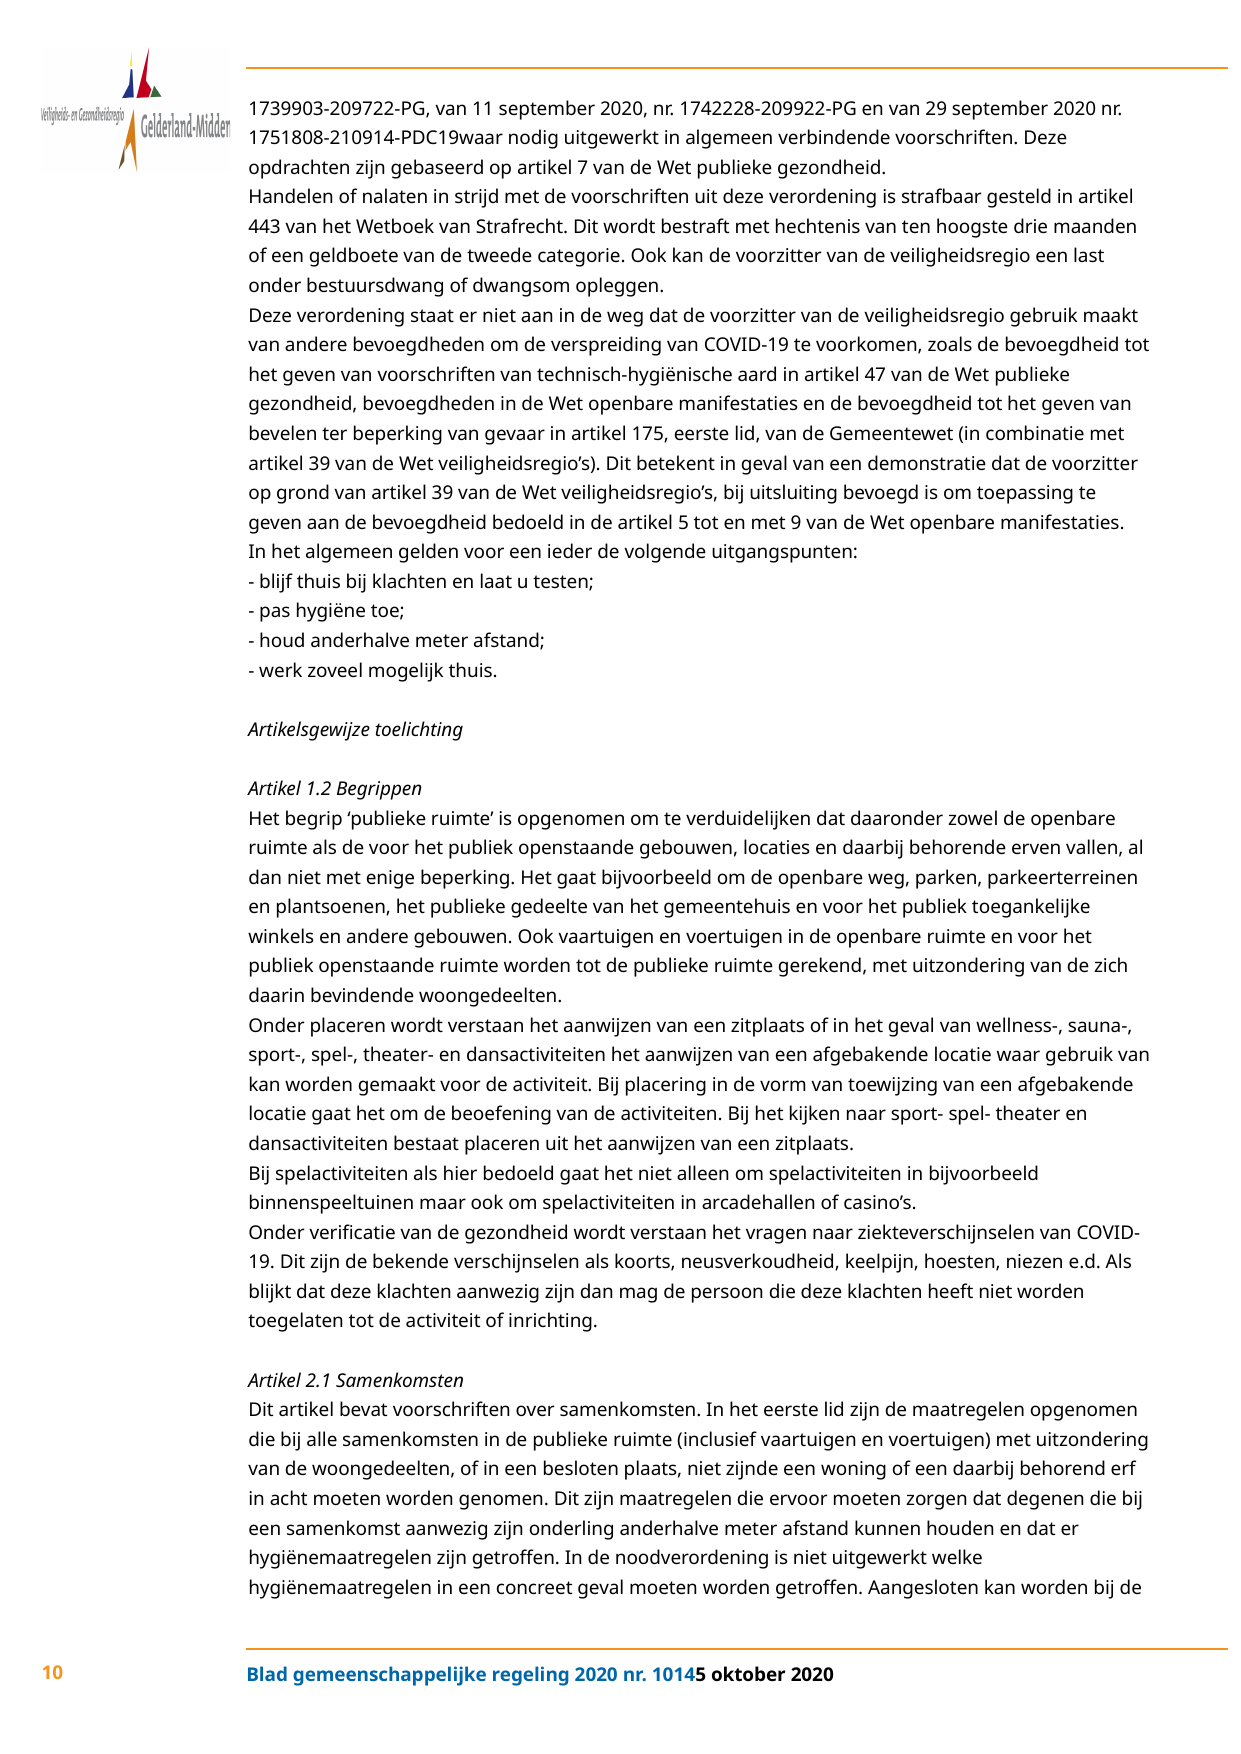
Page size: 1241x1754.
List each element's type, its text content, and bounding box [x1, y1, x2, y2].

text - houd anderhalve meter afstand; [248, 627, 1152, 653]
text Onder verificatie van de gezondheid wordt verstaan het vragen naar ziekteverschijnselen van COVID-19. Dit zijn de bekende verschijnselen als koorts, neusverkoudheid, keelpijn, hoesten, niezen e.d. Als blijkt dat deze klachten aanwezig zijn dan mag de persoon die deze klachten heeft niet worden toegelaten tot de activiteit of inrichting. [248, 1219, 1152, 1333]
text Bij spelactiviteiten als hier bedoeld gaat het niet alleen om spelactiviteiten in bijvoorbeeld binnenspeeltuinen maar ook om spelactiviteiten in arcadehallen of casino’s. [248, 1160, 1152, 1215]
text Deze verordening staat er niet aan in de weg dat de voorzitter van de veiligheidsregio gebruik maakt van andere bevoegdheden om de verspreiding van COVID-19 te voorkomen, zoals de bevoegdheid tot het geven van voorschriften van technisch-hygiënische aard in artikel 47 van de Wet publieke gezondheid, bevoegdheden in de Wet openbare manifestaties en de bevoegdheid tot het geven van bevelen ter beperking van gevaar in artikel 175, eerste lid, van de Gemeentewet (in combinatie met artikel 39 van de Wet veiligheidsregio’s). Dit betekent in geval van een demonstratie dat de voorzitter op grond van artikel 39 van de Wet veiligheidsregio’s, bij uitsluiting bevoegd is om toepassing te geven aan de bevoegdheid bedoeld in de artikel 5 tot en met 9 van de Wet openbare manifestaties. [248, 302, 1152, 535]
text Artikel 1.2 Begrippen [248, 775, 1152, 801]
text Dit artikel bevat voorschriften over samenkomsten. In het eerste lid zijn de maatregelen opgenomen die bij alle samenkomsten in de publieke ruimte (inclusief vaartuigen en voertuigen) met uitzondering van de woongedeelten, of in een besloten plaats, niet zijnde een woning of een daarbij behorend erf in acht moeten worden genomen. Dit zijn maatregelen die ervoor moeten zorgen dat degenen die bij een samenkomst aanwezig zijn onderling anderhalve meter afstand kunnen houden en dat er hygiënemaatregelen zijn getroffen. In de noodverordening is niet uitgewerkt welke hygiënemaatregelen in een concreet geval moeten worden getroffen. Aangesloten kan worden bij de [248, 1396, 1152, 1600]
text Het begrip ‘publieke ruimte’ is opgenomen om te verduidelijken dat daaronder zowel de openbare ruimte als de voor het publiek openstaande gebouwen, locaties en daarbij behorende erven vallen, al dan niet met enige beperking. Het gaat bijvoorbeeld om de openbare weg, parken, parkeerterreinen en plantsoenen, het publieke gedeelte van het gemeentehuis en voor het publiek toegankelijke winkels en andere gebouwen. Ook vaartuigen en voertuigen in de openbare ruimte en voor het publiek openstaande ruimte worden tot de publieke ruimte gerekend, met uitzondering van de zich daarin bevindende woongedeelten. [248, 805, 1152, 1008]
text - blijf thuis bij klachten en laat u testen; [248, 568, 1152, 594]
text Artikelsgewijze toelichting [248, 716, 1152, 742]
text - werk zoveel mogelijk thuis. [248, 657, 1152, 683]
text In het algemeen gelden voor een ieder de volgende uitgangspunten: [248, 538, 1152, 564]
text - pas hygiëne toe; [248, 598, 1152, 623]
text Handelen of nalaten in strijd met de voorschriften uit deze verordening is strafbaar gesteld in artikel 443 van het Wetboek van Strafrecht. Dit wordt bestraft met hechtenis van ten hoogste drie maanden of een geldboete van de tweede categorie. Ook kan de voorzitter van de veiligheidsregio een last onder bestuursdwang of dwangsom opleggen. [248, 183, 1152, 298]
picture [41, 47, 231, 172]
text Artikel 2.1 Samenkomsten [248, 1367, 1152, 1393]
text 1739903-209722-PG, van 11 september 2020, nr. 1742228-209922-PG en van 29 september 2020 nr. 1751808-210914-PDC19waar nodig uitgewerkt in algemeen verbindende voorschriften. Deze opdrachten zijn gebaseerd op artikel 7 van de Wet publieke gezondheid. [248, 95, 1152, 180]
text Onder placeren wordt verstaan het aanwijzen van een zitplaats of in het geval van wellness-, sauna-, sport-, spel-, theater- en dansactiviteiten het aanwijzen van een afgebakende locatie waar gebruik van kan worden gemaakt voor de activiteit. Bij placering in de vorm van toewijzing van een afgebakende locatie gaat het om de beoefening van de activiteiten. Bij het kijken naar sport- spel- theater en dansactiviteiten bestaat placeren uit het aanwijzen van een zitplaats. [248, 1012, 1152, 1156]
